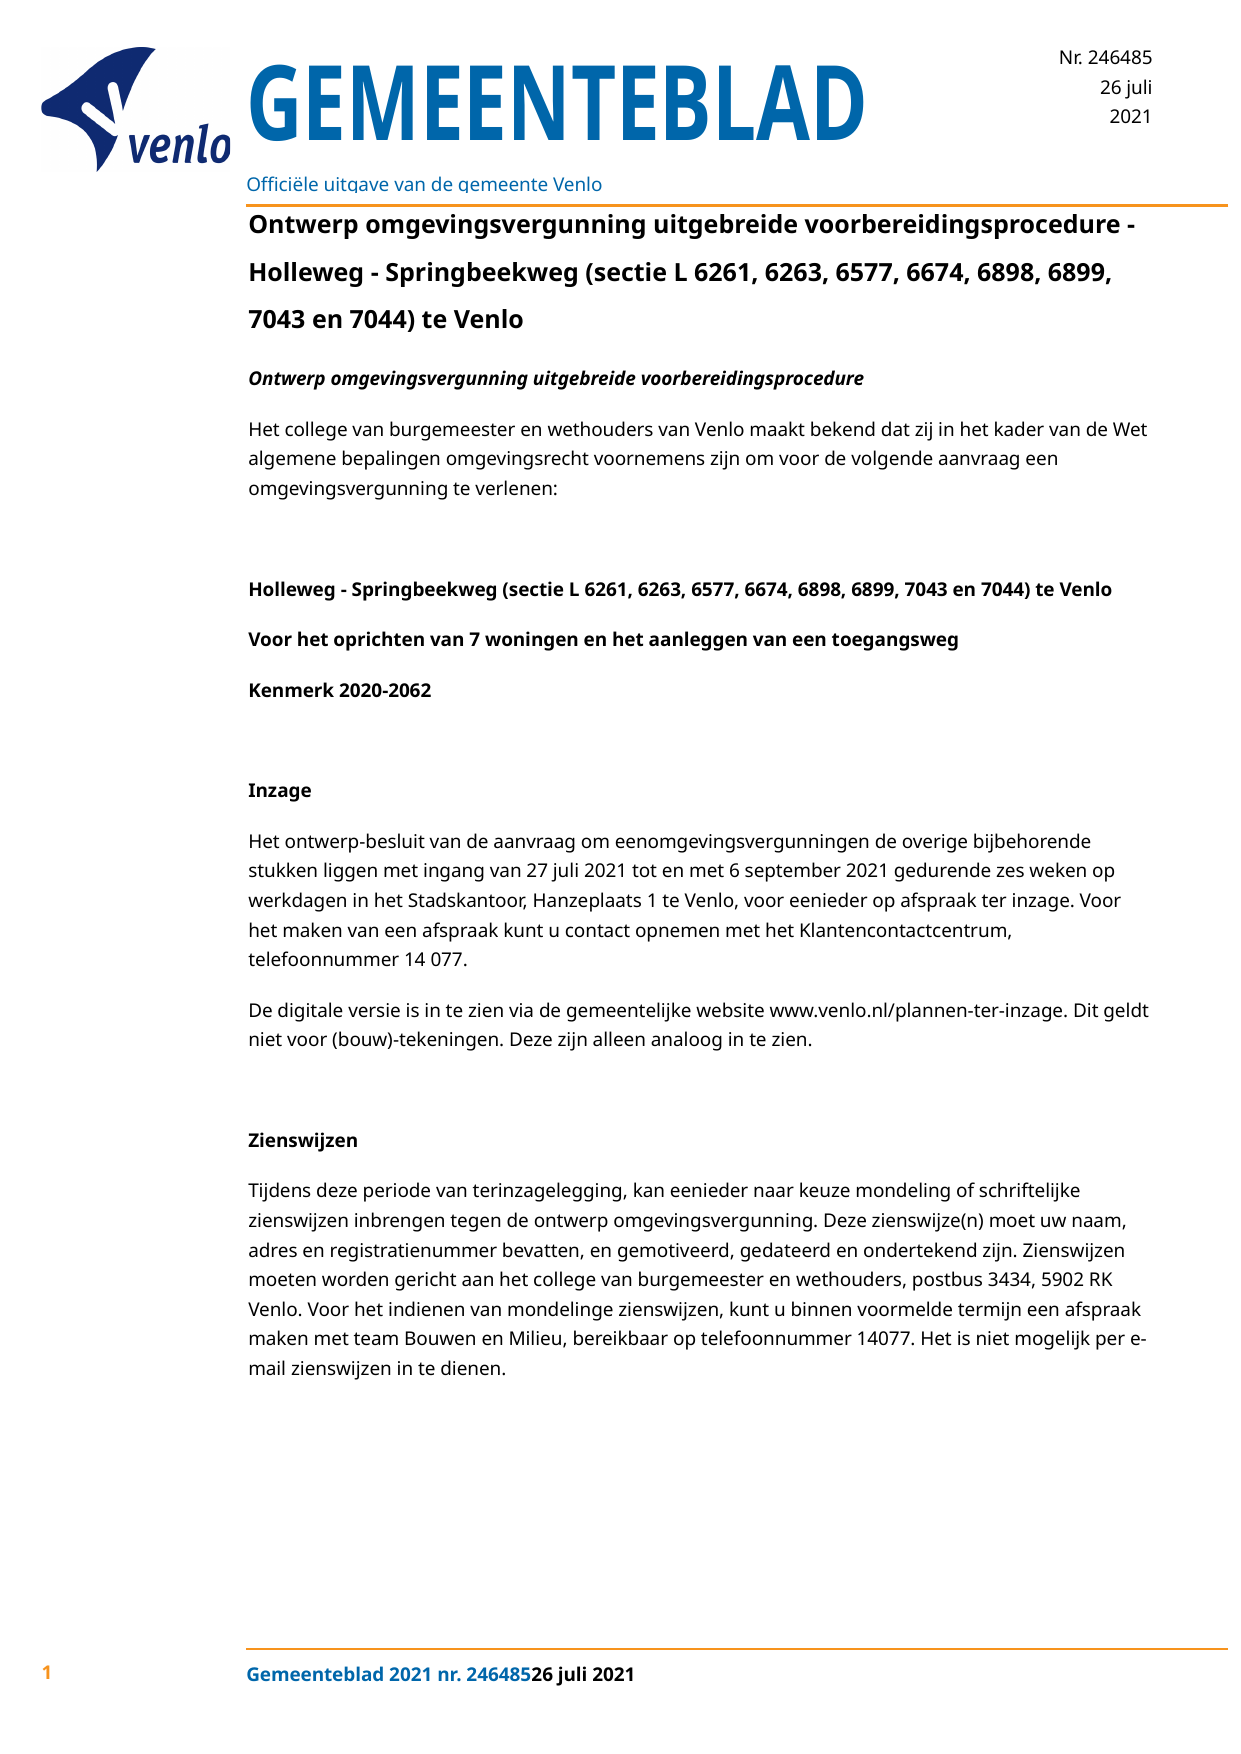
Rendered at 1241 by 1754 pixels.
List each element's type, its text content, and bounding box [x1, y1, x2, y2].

text Tijdens deze periode van terinzagelegging, kan eenieder naar keuze mondeling of schriftelijke zienswijzen inbrengen tegen de ontwerp omgevingsvergunning. Deze zienswijze(n) moet uw naam, adres en registratienummer bevatten, en gemotiveerd, gedateerd en ondertekend zijn. Zienswijzen moeten worden gericht aan het college van burgemeester en wethouders, postbus 3434, 5902 RK Venlo. Voor het indienen van mondelinge zienswijzen, kunt u binnen voormelde termijn een afspraak maken met team Bouwen en Milieu, bereikbaar op telefoonnummer 14077. Het is niet mogelijk per e-mail zienswijzen in te dienen. [248, 1178, 1152, 1381]
picture [41, 47, 231, 172]
text Kenmerk 2020-2062 [248, 677, 1152, 702]
text Voor het oprichten van 7 woningen en het aanleggen van een toegangsweg [248, 626, 1152, 652]
text De digitale versie is in te zien via de gemeentelijke website www.venlo.nl/plannen-ter-inzage. Dit geldt niet voor (bouw)-tekeningen. Deze zijn alleen analoog in te zien. [248, 997, 1152, 1052]
text Holleweg - Springbeekweg (sectie L 6261, 6263, 6577, 6674, 6898, 6899, 7043 en 7044) te Venlo [248, 576, 1152, 602]
text Het college van burgemeester en wethouders van Venlo maakt bekend dat zij in het kader van de Wet algemene bepalingen omgevingsrecht voornemens zijn om voor de volgende aanvraag een omgevingsvergunning te verlenen: [248, 416, 1152, 501]
text Zienswijzen [248, 1127, 1152, 1153]
text Het ontwerp-besluit van de aanvraag om eenomgevingsvergunningen de overige bijbehorende stukken liggen met ingang van 27 juli 2021 tot en met 6 september 2021 gedurende zes weken op werkdagen in het Stadskantoor, Hanzeplaats 1 te Venlo, voor eenieder op afspraak ter inzage. Voor het maken van een afspraak kunt u contact opnemen met het Klantencontactcentrum, telefoonnummer 14 077. [248, 828, 1152, 972]
text Ontwerp omgevingsvergunning uitgebreide voorbereidingsprocedure - Holleweg - Springbeekweg (sectie L 6261, 6263, 6577, 6674, 6898, 6899, 7043 en 7044) te Venlo [248, 207, 1152, 336]
text Inzage [248, 778, 1152, 803]
text Ontwerp omgevingsvergunning uitgebreide voorbereidingsprocedure [248, 366, 1152, 391]
